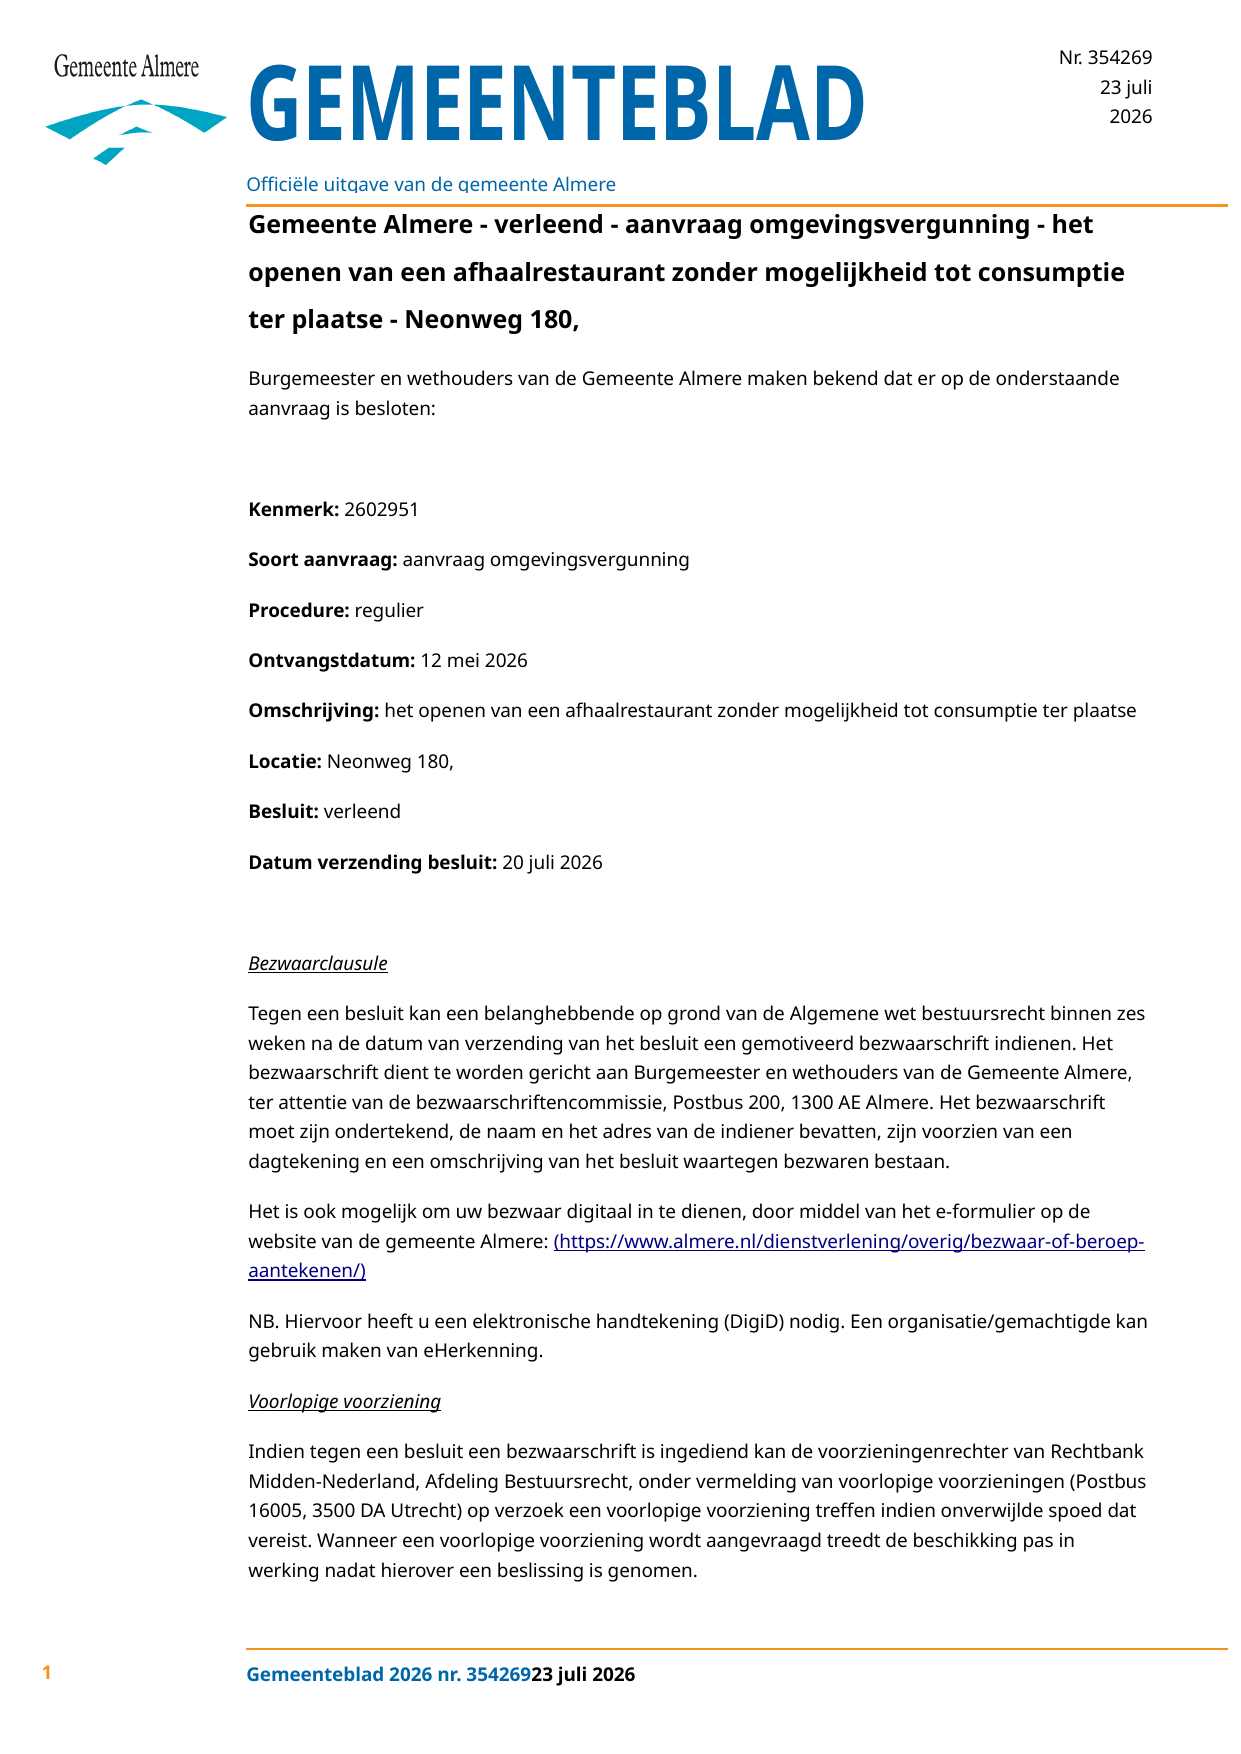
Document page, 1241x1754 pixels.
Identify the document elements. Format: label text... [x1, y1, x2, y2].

text Voorlopige voorziening [248, 1388, 1152, 1414]
text Procedure: regulier [248, 597, 1152, 622]
text Ontvangstdatum: 12 mei 2026 [248, 647, 1152, 673]
text NB. Hiervoor heeft u een elektronische handtekening (DigiD) nodig. Een organisatie/gemachtigde kan gebruik maken van eHerkenning. [248, 1308, 1152, 1363]
text Kenmerk: 2602951 [248, 496, 1152, 522]
text Gemeente Almere - verleend - aanvraag omgevingsvergunning - het openen van een afhaalrestaurant zonder mogelijkheid tot consumptie ter plaatse - Neonweg 180, [248, 207, 1152, 336]
text Bezwaarclausule [248, 950, 1152, 975]
text Besluit: verleend [248, 798, 1152, 824]
text Burgemeester en wethouders van de Gemeente Almere maken bekend dat er op de onderstaande aanvraag is besloten: [248, 366, 1152, 421]
text Tegen een besluit kan een belanghebbende op grond van de Algemene wet bestuursrecht binnen zes weken na de datum van verzending van het besluit een gemotiveerd bezwaarschrift indienen. Het bezwaarschrift dient te worden gericht aan Burgemeester en wethouders van de Gemeente Almere, ter attentie van de bezwaarschriftencommissie, Postbus 200, 1300 AE Almere. Het bezwaarschrift moet zijn ondertekend, de naam en het adres van de indiener bevatten, zijn voorzien van een dagtekening en een omschrijving van het besluit waartegen bezwaren bestaan. [248, 1000, 1152, 1174]
text Het is ook mogelijk om uw bezwaar digitaal in te dienen, door middel van het e-formulier op de website van de gemeente Almere: (https://www.almere.nl/dienstverlening/overig/bezwaar-of-beroep-aantekenen/) [248, 1198, 1152, 1283]
text Soort aanvraag: aanvraag omgevingsvergunning [248, 546, 1152, 572]
text Indien tegen een besluit een bezwaarschrift is ingediend kan de voorzieningenrechter van Rechtbank Midden-Nederland, Afdeling Bestuursrecht, onder vermelding van voorlopige voorzieningen (Postbus 16005, 3500 DA Utrecht) op verzoek een voorlopige voorziening treffen indien onverwijlde spoed dat vereist. Wanneer een voorlopige voorziening wordt aangevraagd treedt de beschikking pas in werking nadat hierover een beslissing is genomen. [248, 1438, 1152, 1582]
picture [41, 47, 231, 172]
text Omschrijving: het openen van een afhaalrestaurant zonder mogelijkheid tot consumptie ter plaatse [248, 698, 1152, 723]
text Datum verzending besluit: 20 juli 2026 [248, 849, 1152, 874]
text Locatie: Neonweg 180, [248, 748, 1152, 774]
